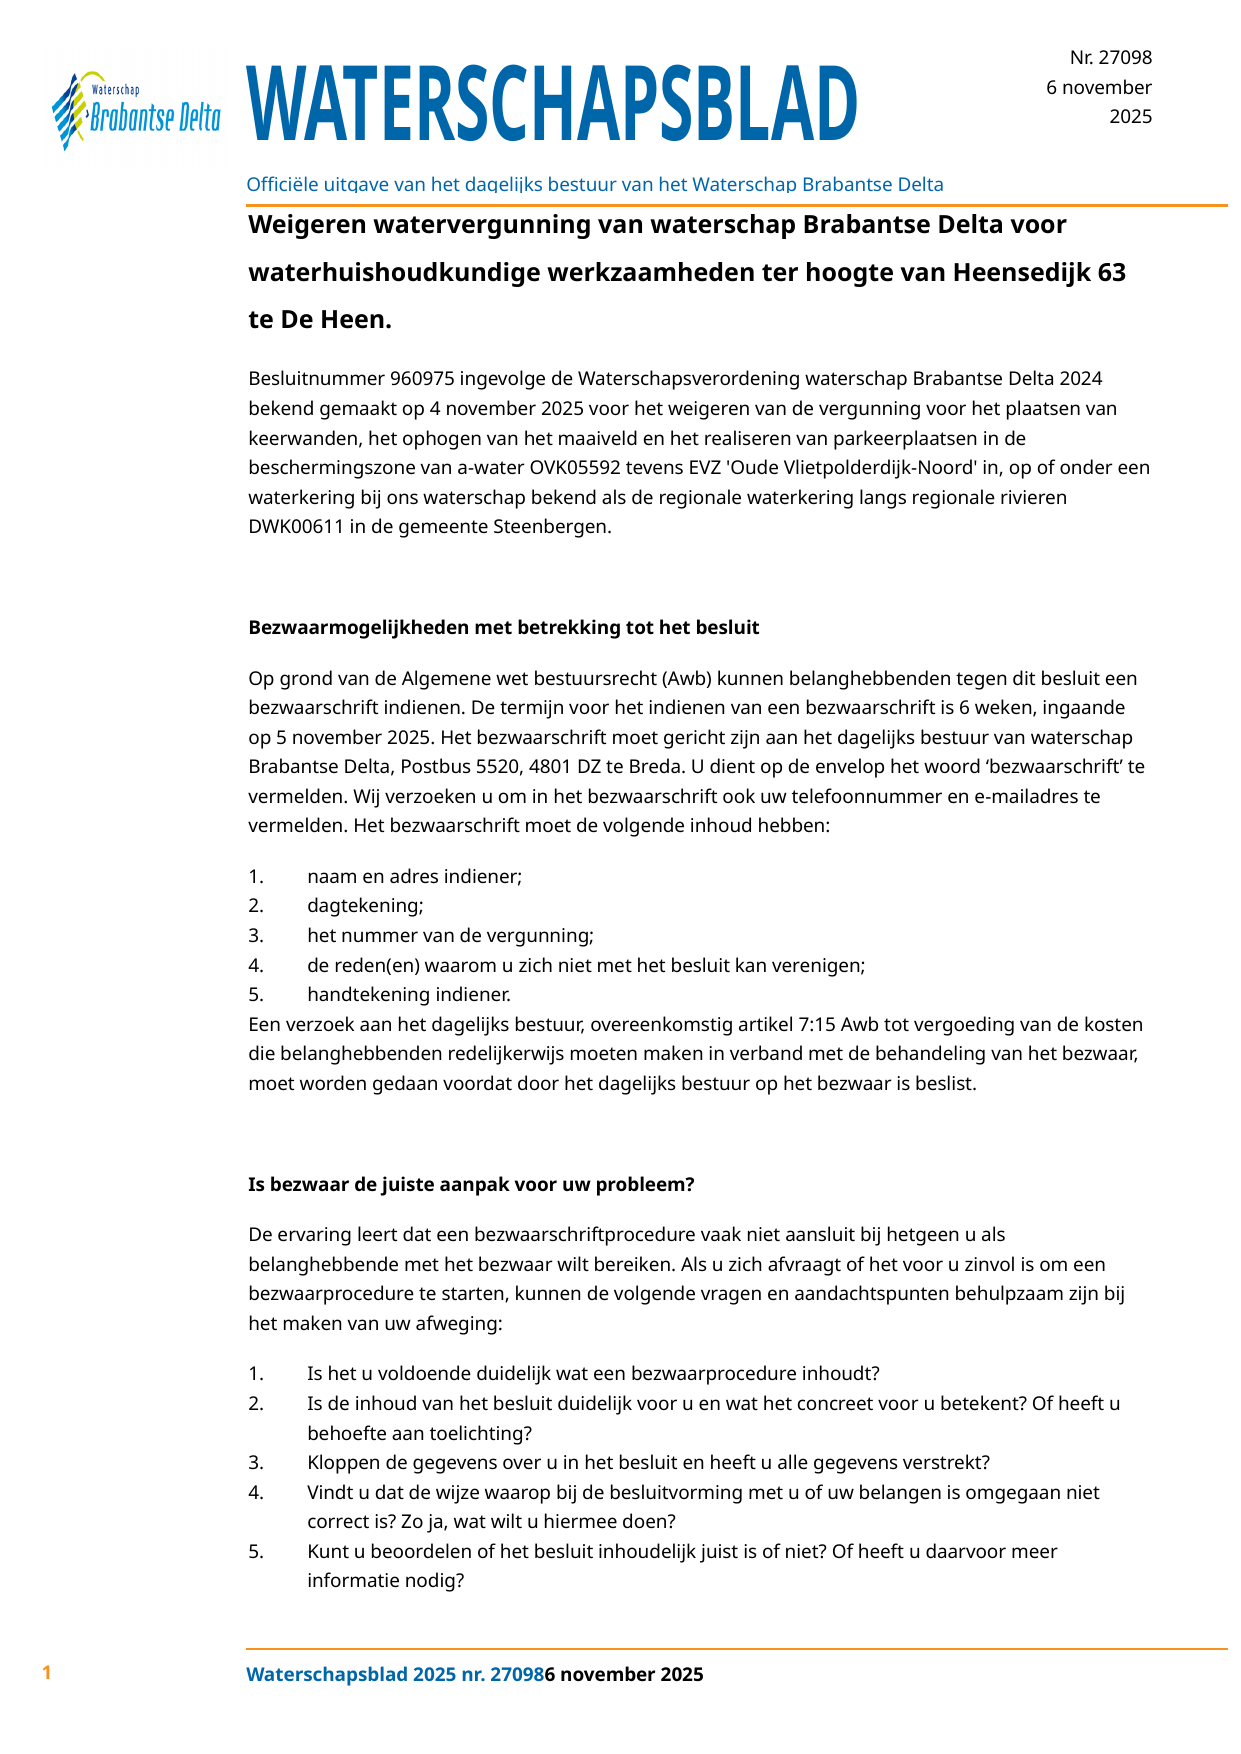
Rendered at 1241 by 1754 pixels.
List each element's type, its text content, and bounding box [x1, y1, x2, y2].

list Kloppen de gegevens over u in het besluit en heeft u alle gegevens verstrekt? [248, 1449, 1152, 1475]
list handtekening indiener. [248, 981, 1152, 1007]
text De ervaring leert dat een bezwaarschriftprocedure vaak niet aansluit bij hetgeen u als belanghebbende met het bezwaar wilt bereiken. Als u zich afvraagt of het voor u zinvol is om een bezwaarprocedure te starten, kunnen de volgende vragen en aandachtspunten behulpzaam zijn bij het maken van uw afweging: [248, 1221, 1152, 1336]
text Besluitnummer 960975 ingevolge de Waterschapsverordening waterschap Brabantse Delta 2024 bekend gemaakt op 4 november 2025 voor het weigeren van de vergunning voor het plaatsen van keerwanden, het ophogen van het maaiveld en het realiseren van parkeerplaatsen in de beschermingszone van a-water OVK05592 tevens EVZ 'Oude Vlietpolderdijk-Noord' in, op of onder een waterkering bij ons waterschap bekend als de regionale waterkering langs regionale rivieren DWK00611 in de gemeente Steenbergen. [248, 366, 1152, 539]
text Bezwaarmogelijkheden met betrekking tot het besluit [248, 614, 1152, 640]
list dagtekening; [248, 893, 1152, 918]
list Is het u voldoende duidelijk wat een bezwaarprocedure inhoudt? [248, 1361, 1152, 1386]
list het nummer van de vergunning; [248, 922, 1152, 948]
text Is bezwaar de juiste aanpak voor uw probleem? [248, 1171, 1152, 1197]
list Kunt u beoordelen of het besluit inhoudelijk juist is of niet? Of heeft u daarvoor meer informatie nodig? [248, 1538, 1152, 1593]
list naam en adres indiener; [248, 863, 1152, 889]
text Op grond van de Algemene wet bestuursrecht (Awb) kunnen belanghebbenden tegen dit besluit een bezwaarschrift indienen. De termijn voor het indienen van een bezwaarschrift is 6 weken, ingaande op 5 november 2025. Het bezwaarschrift moet gericht zijn aan het dagelijks bestuur van waterschap Brabantse Delta, Postbus 5520, 4801 DZ te Breda. U dient op de envelop het woord ‘bezwaarschrift’ te vermelden. Wij verzoeken u om in het bezwaarschrift ook uw telefoonnummer en e‑mailadres te vermelden. Het bezwaarschrift moet de volgende inhoud hebben: [248, 665, 1152, 838]
list Is de inhoud van het besluit duidelijk voor u en wat het concreet voor u betekent? Of heeft u behoefte aan toelichting? [248, 1390, 1152, 1445]
list Vindt u dat de wijze waarop bij de besluitvorming met u of uw belangen is omgegaan niet correct is? Zo ja, wat wilt u hiermee doen? [248, 1479, 1152, 1534]
list de reden(en) waarom u zich niet met het besluit kan verenigen; [248, 952, 1152, 977]
picture [41, 47, 231, 172]
text Een verzoek aan het dagelijks bestuur, overeenkomstig artikel 7:15 Awb tot vergoeding van de kosten die belanghebbenden redelijkerwijs moeten maken in verband met de behandeling van het bezwaar, moet worden gedaan voordat door het dagelijks bestuur op het bezwaar is beslist. [248, 1011, 1152, 1096]
text Weigeren watervergunning van waterschap Brabantse Delta voor waterhuishoudkundige werkzaamheden ter hoogte van Heensedijk 63 te De Heen. [248, 207, 1152, 336]
